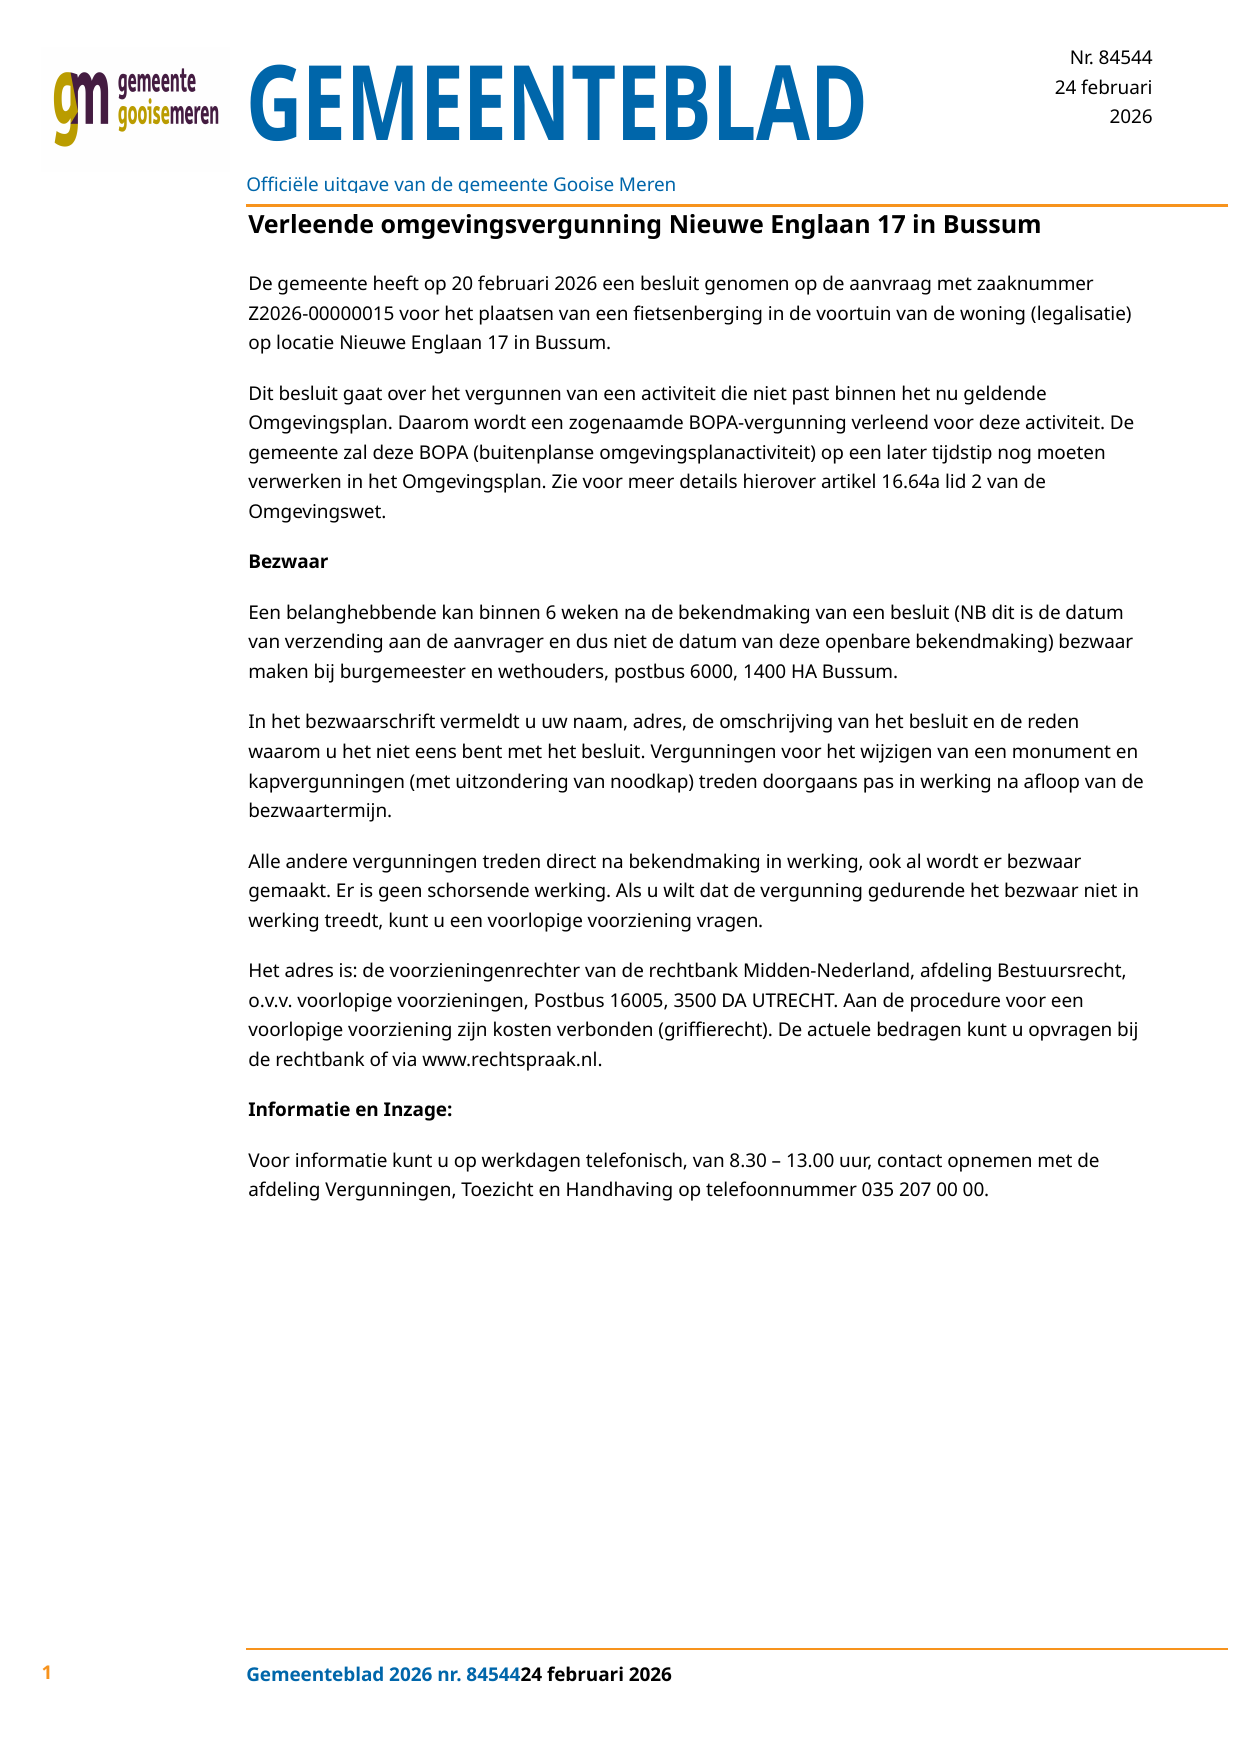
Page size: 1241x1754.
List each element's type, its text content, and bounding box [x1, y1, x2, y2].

text Alle andere vergunningen treden direct na bekendmaking in werking, ook al wordt er bezwaar gemaakt. Er is geen schorsende werking. Als u wilt dat de vergunning gedurende het bezwaar niet in werking treedt, kunt u een voorlopige voorziening vragen. [248, 848, 1152, 933]
text Het adres is: de voorzieningenrechter van de rechtbank Midden-Nederland, afdeling Bestuursrecht, o.v.v. voorlopige voorzieningen, Postbus 16005, 3500 DA UTRECHT. Aan de procedure voor een voorlopige voorziening zijn kosten verbonden (griffierecht). De actuele bedragen kunt u opvragen bij de rechtbank of via www.rechtspraak.nl. [248, 957, 1152, 1072]
text Dit besluit gaat over het vergunnen van een activiteit die niet past binnen het nu geldende Omgevingsplan. Daarom wordt een zogenaamde BOPA-vergunning verleend voor deze activiteit. De gemeente zal deze BOPA (buitenplanse omgevingsplanactiviteit) op een later tijdstip nog moeten verwerken in het Omgevingsplan. Zie voor meer details hierover artikel 16.64a lid 2 van de Omgevingswet. [248, 380, 1152, 524]
text Bezwaar [248, 549, 1152, 574]
text In het bezwaarschrift vermeldt u uw naam, adres, de omschrijving van het besluit en de reden waarom u het niet eens bent met het besluit. Vergunningen voor het wijzigen van een monument en kapvergunningen (met uitzondering van noodkap) treden doorgaans pas in werking na afloop van de bezwaartermijn. [248, 709, 1152, 823]
text Verleende omgevingsvergunning Nieuwe Englaan 17 in Bussum [248, 207, 1152, 241]
text De gemeente heeft op 20 februari 2026 een besluit genomen op de aanvraag met zaaknummer Z2026-00000015 voor het plaatsen van een fietsenberging in de voortuin van de woning (legalisatie) op locatie Nieuwe Englaan 17 in Bussum. [248, 270, 1152, 355]
text Een belanghebbende kan binnen 6 weken na de bekendmaking van een besluit (NB dit is de datum van verzending aan de aanvrager en dus niet de datum van deze openbare bekendmaking) bezwaar maken bij burgemeester en wethouders, postbus 6000, 1400 HA Bussum. [248, 599, 1152, 684]
text Voor informatie kunt u op werkdagen telefonisch, van 8.30 – 13.00 uur, contact opnemen met de afdeling Vergunningen, Toezicht en Handhaving op telefoonnummer 035 207 00 00. [248, 1147, 1152, 1202]
text Informatie en Inzage: [248, 1097, 1152, 1122]
picture [41, 47, 231, 172]
